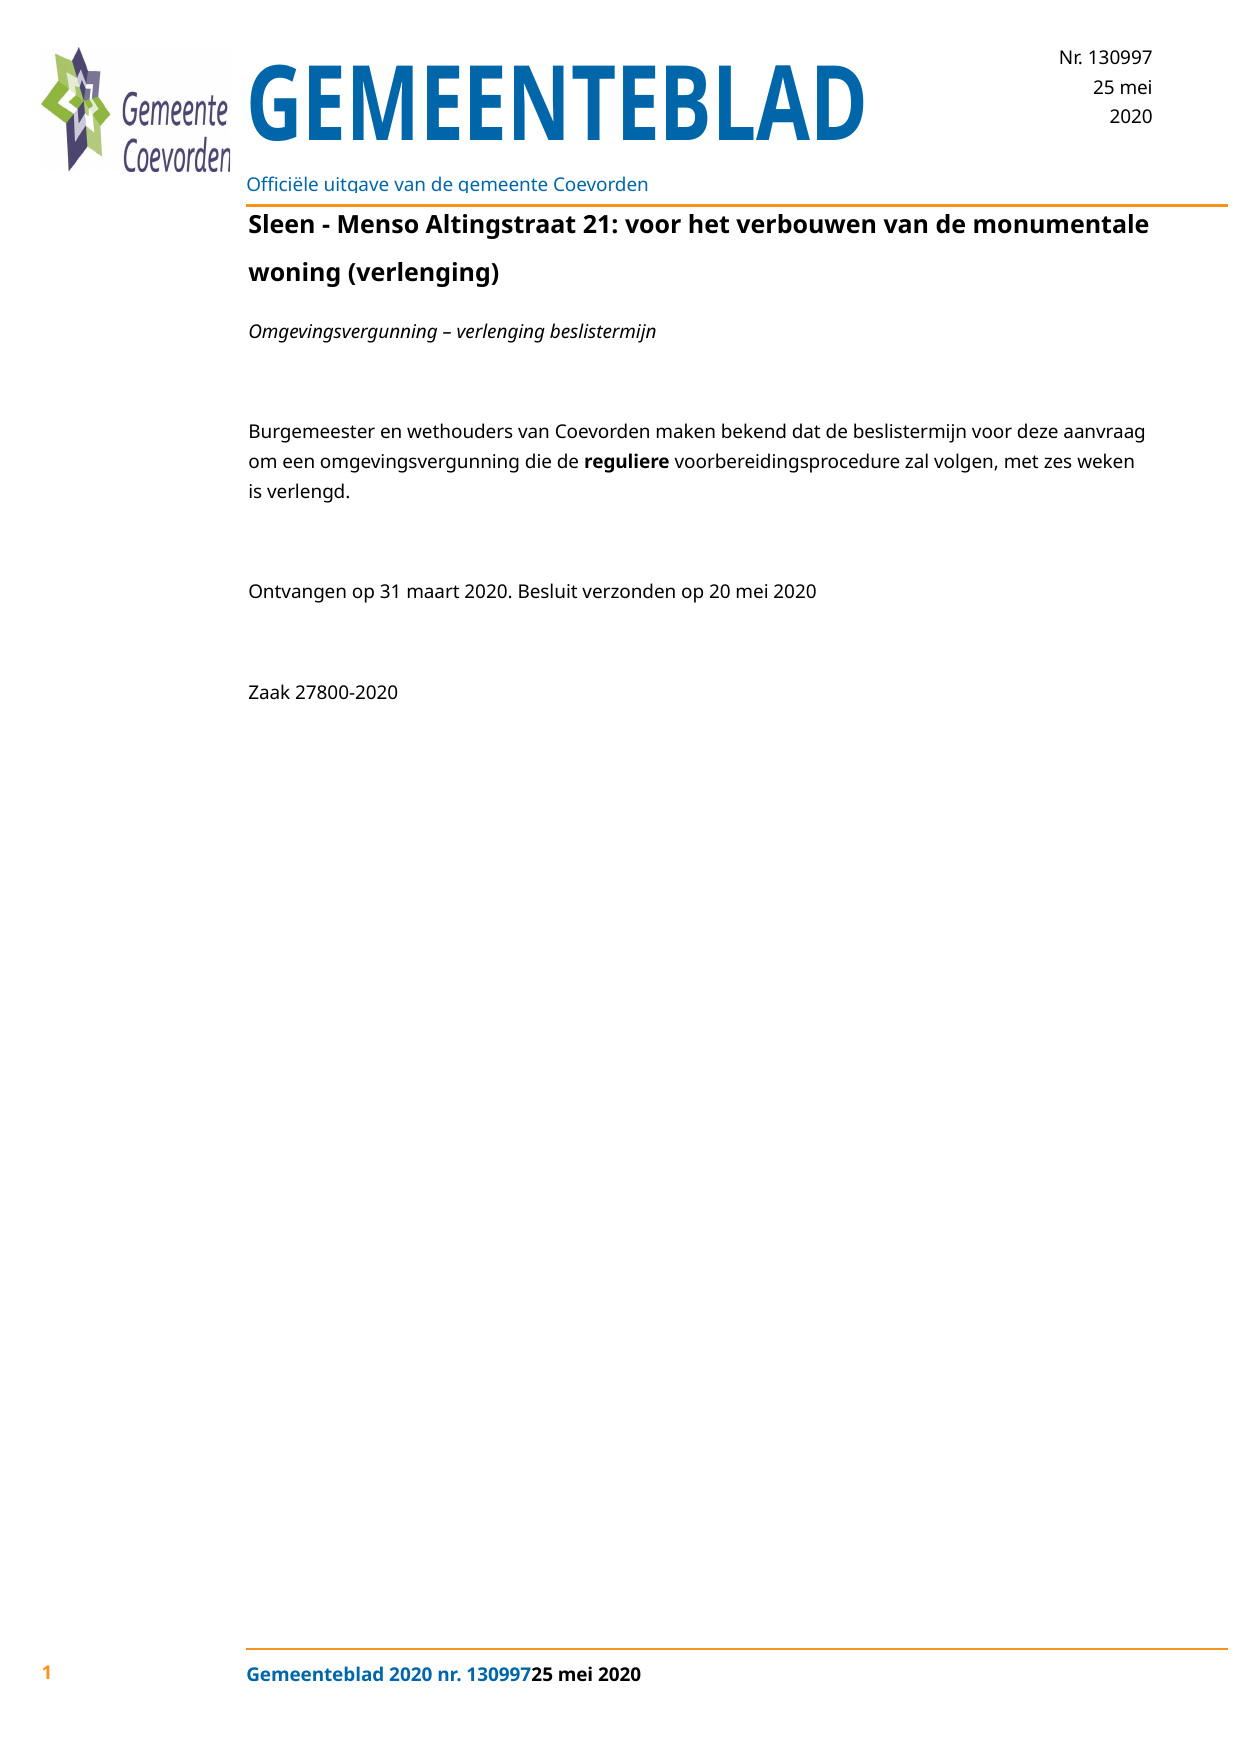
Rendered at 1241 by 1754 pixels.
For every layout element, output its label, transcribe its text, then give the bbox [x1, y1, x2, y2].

text Ontvangen op 31 maart 2020. Besluit verzonden op 20 mei 2020 [248, 579, 1152, 604]
text Zaak 27800-2020 [248, 679, 1152, 705]
text Omgevingsvergunning – verlenging beslistermijn [248, 318, 1152, 344]
text Burgemeester en wethouders van Coevorden maken bekend dat de beslistermijn voor deze aanvraag om een omgevingsvergunning die de reguliere voorbereidingsprocedure zal volgen, met zes weken is verlengd. [248, 419, 1152, 504]
text Sleen - Menso Altingstraat 21: voor het verbouwen van de monumentale woning (verlenging) [248, 207, 1152, 288]
picture [41, 47, 231, 172]
